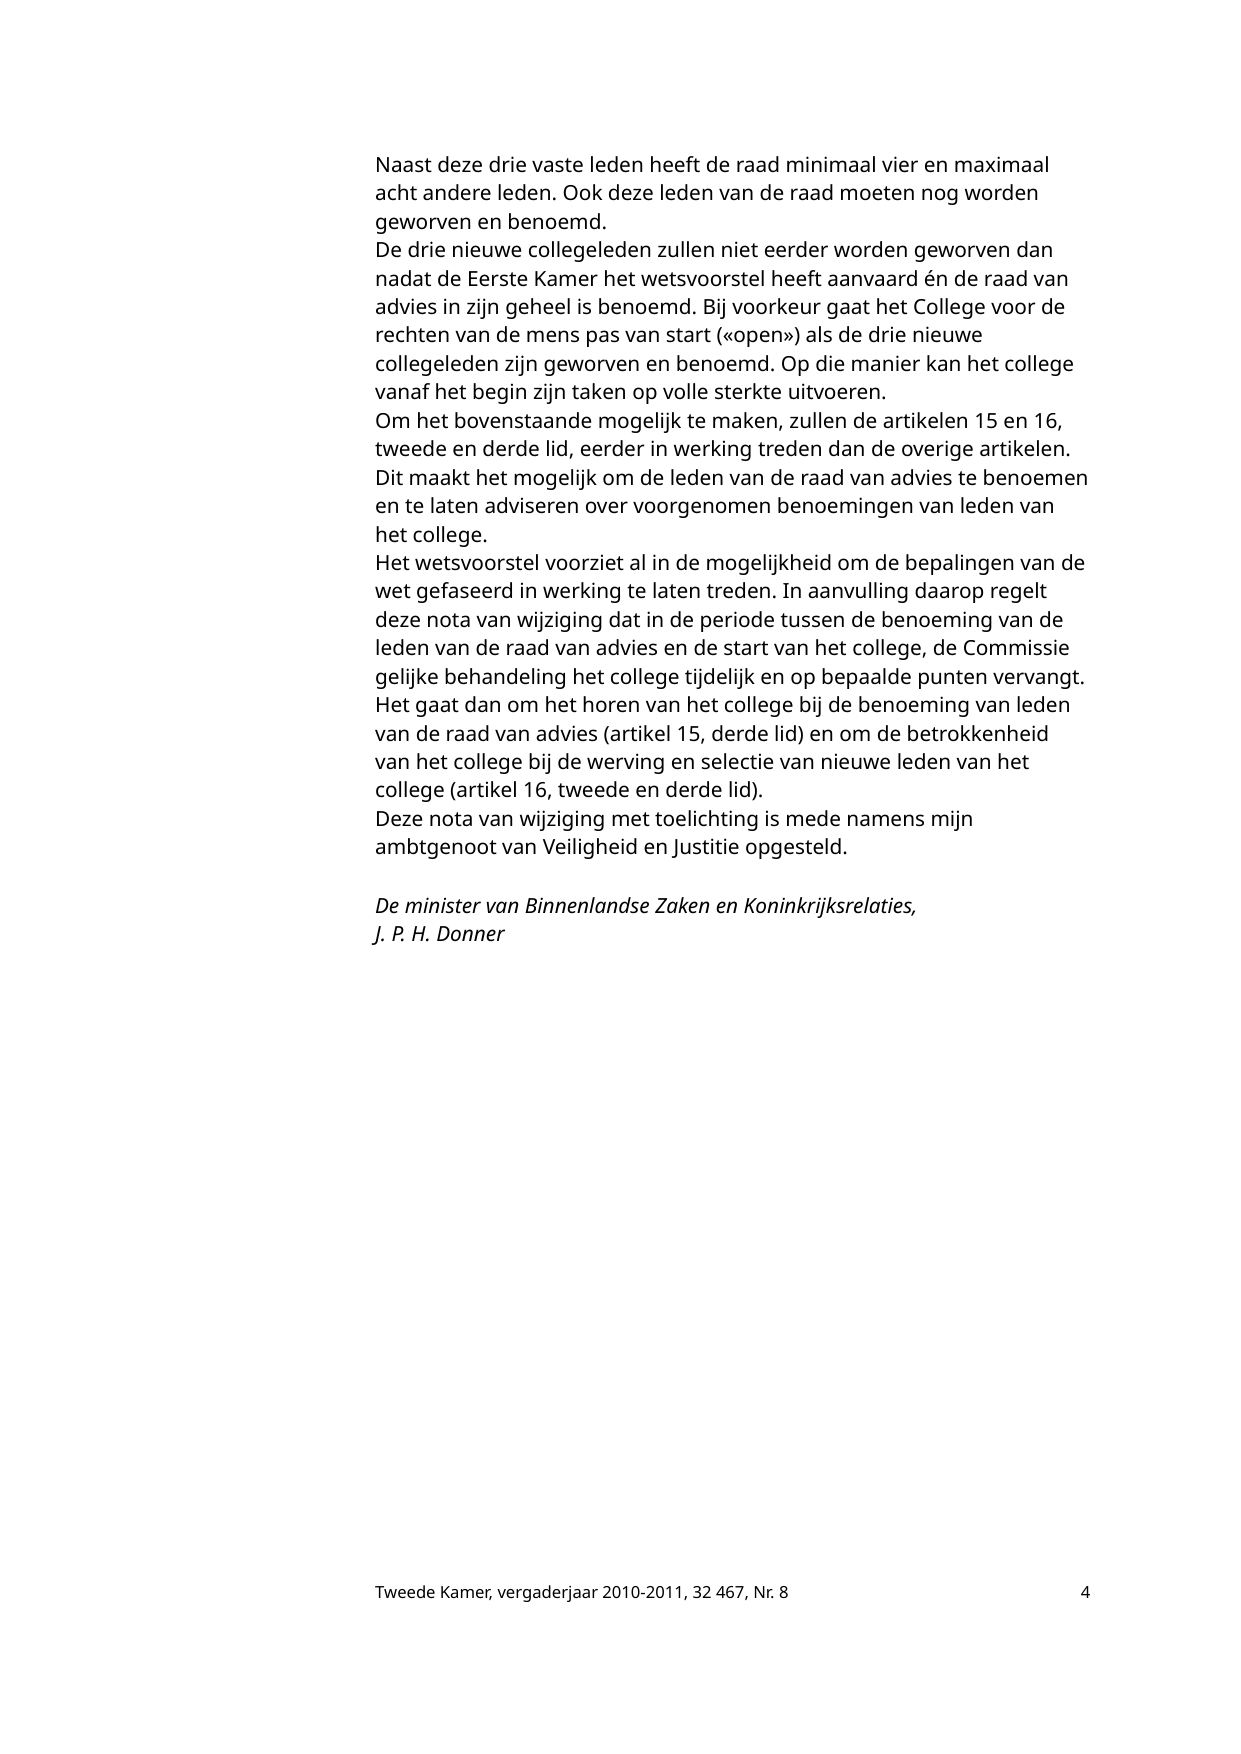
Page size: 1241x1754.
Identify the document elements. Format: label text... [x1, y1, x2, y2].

text Het wetsvoorstel voorziet al in de mogelijkheid om de bepalingen van de wet gefaseerd in werking te laten treden. In aanvulling daarop regelt deze nota van wijziging dat in de periode tussen de benoeming van de leden van de raad van advies en de start van het college, de Commissie gelijke behandeling het college tijdelijk en op bepaalde punten vervangt. Het gaat dan om het horen van het college bij de benoeming van leden van de raad van advies (artikel 15, derde lid) en om de betrokkenheid van het college bij de werving en selectie van nieuwe leden van het college (artikel 16, tweede en derde lid). [375, 548, 1090, 804]
text De drie nieuwe collegeleden zullen niet eerder worden geworven dan nadat de Eerste Kamer het wetsvoorstel heeft aanvaard én de raad van advies in zijn geheel is benoemd. Bij voorkeur gaat het College voor de rechten van de mens pas van start («open») als de drie nieuwe collegeleden zijn geworven en benoemd. Op die manier kan het college vanaf het begin zijn taken op volle sterkte uitvoeren. [375, 235, 1090, 406]
text Deze nota van wijziging met toelichting is mede namens mijn ambtgenoot van Veiligheid en Justitie opgesteld. [375, 804, 1090, 861]
text Om het bovenstaande mogelijk te maken, zullen de artikelen 15 en 16, tweede en derde lid, eerder in werking treden dan de overige artikelen. Dit maakt het mogelijk om de leden van de raad van advies te benoemen en te laten adviseren over voorgenomen benoemingen van leden van het college. [375, 406, 1090, 548]
text De minister van Binnenlandse Zaken en Koninkrijksrelaties, [375, 891, 1090, 919]
text J. P. H. Donner [375, 919, 1090, 948]
text Naast deze drie vaste leden heeft de raad minimaal vier en maximaal acht andere leden. Ook deze leden van de raad moeten nog worden geworven en benoemd. [375, 150, 1090, 235]
